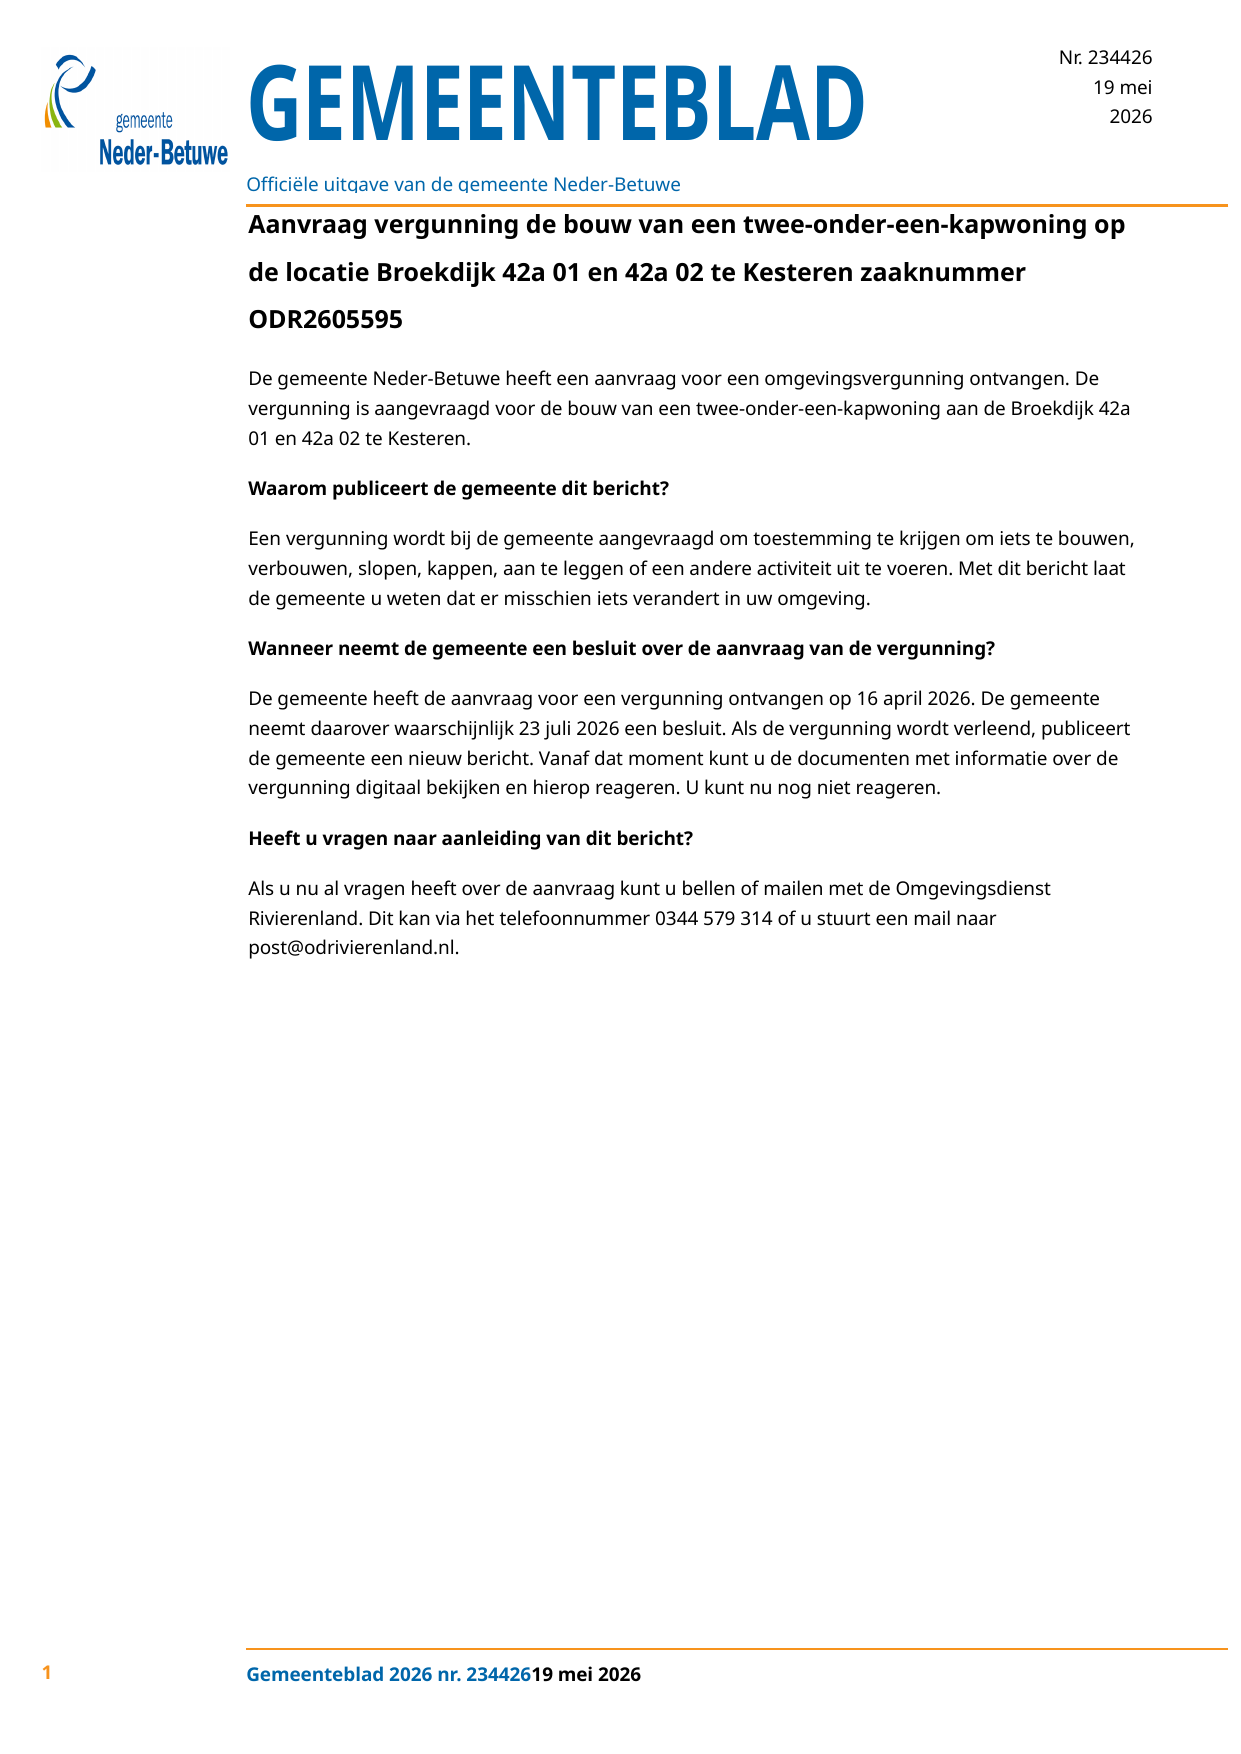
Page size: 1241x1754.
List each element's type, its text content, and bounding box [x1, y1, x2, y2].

text Als u nu al vragen heeft over de aanvraag kunt u bellen of mailen met de Omgevingsdienst Rivierenland. Dit kan via het telefoonnummer 0344 579 314 of u stuurt een mail naar post@odrivierenland.nl. [248, 875, 1152, 960]
text Aanvraag vergunning de bouw van een twee-onder-een-kapwoning op de locatie Broekdijk 42a 01 en 42a 02 te Kesteren zaaknummer ODR2605595 [248, 207, 1152, 336]
text De gemeente heeft de aanvraag voor een vergunning ontvangen op 16 april 2026. De gemeente neemt daarover waarschijnlijk 23 juli 2026 een besluit. Als de vergunning wordt verleend, publiceert de gemeente een nieuw bericht. Vanaf dat moment kunt u de documenten met informatie over de vergunning digitaal bekijken en hierop reageren. U kunt nu nog niet reageren. [248, 686, 1152, 800]
text Een vergunning wordt bij de gemeente aangevraagd om toestemming te krijgen om iets te bouwen, verbouwen, slopen, kappen, aan te leggen of een andere activiteit uit te voeren. Met dit bericht laat de gemeente u weten dat er misschien iets verandert in uw omgeving. [248, 526, 1152, 610]
text Heeft u vragen naar aanleiding van dit bericht? [248, 825, 1152, 850]
text Wanneer neemt de gemeente een besluit over de aanvraag van de vergunning? [248, 635, 1152, 661]
text De gemeente Neder-Betuwe heeft een aanvraag voor een omgevingsvergunning ontvangen. De vergunning is aangevraagd voor de bouw van een twee-onder-een-kapwoning aan de Broekdijk 42a 01 en 42a 02 te Kesteren. [248, 366, 1152, 450]
picture [41, 47, 231, 172]
text Waarom publiceert de gemeente dit bericht? [248, 475, 1152, 501]
